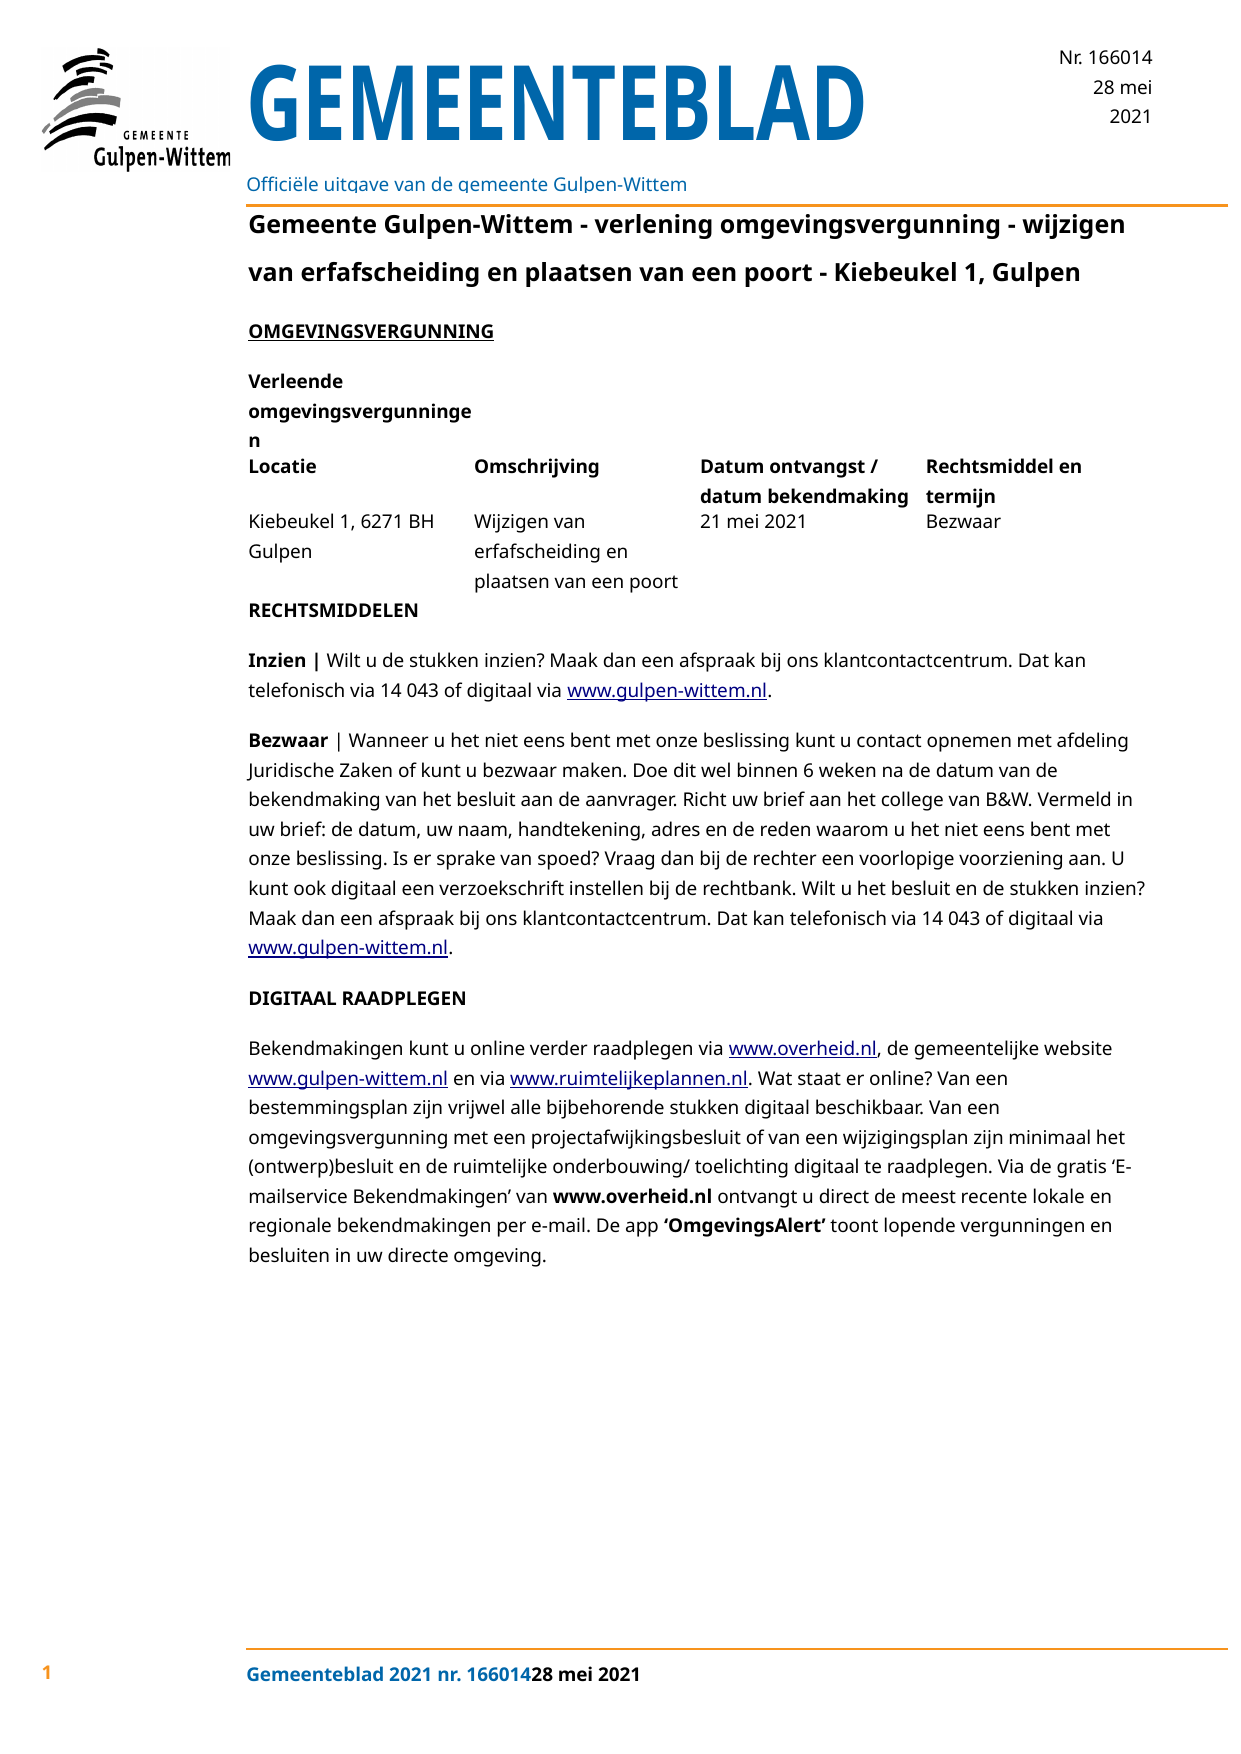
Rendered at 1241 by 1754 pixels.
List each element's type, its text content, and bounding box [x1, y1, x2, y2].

text Bekendmakingen kunt u online verder raadplegen via www.overheid.nl, de gemeentelijke website www.gulpen-wittem.nl en via www.ruimtelijkeplannen.nl. Wat staat er online? Van een bestemmingsplan zijn vrijwel alle bijbehorende stukken digitaal beschikbaar. Van een omgevingsvergunning met een projectafwijkingsbesluit of van een wijzigingsplan zijn minimaal het (ontwerp)besluit en de ruimtelijke onderbouwing/ toelichting digitaal te raadplegen. Via de gratis ‘E-mailservice Bekendmakingen’ van www.overheid.nl ontvangt u direct de meest recente lokale en regionale bekendmakingen per e-mail. De app ‘OmgevingsAlert’ toont lopende vergunningen en besluiten in uw directe omgeving. [248, 1035, 1152, 1268]
text Inzien | Wilt u de stukken inzien? Maak dan een afspraak bij ons klantcontactcentrum. Dat kan telefonisch via 14 043 of digitaal via www.gulpen-wittem.nl. [248, 647, 1152, 702]
table_cell Wijzigen van erfafscheiding en plaatsen van een poort [474, 509, 700, 593]
text DIGITAAL RAADPLEGEN [248, 985, 1152, 1010]
text Bezwaar | Wanneer u het niet eens bent met onze beslissing kunt u contact opnemen met afdeling Juridische Zaken of kunt u bezwaar maken. Doe dit wel binnen 6 weken na de datum van de bekendmaking van het besluit aan de aanvrager. Richt uw brief aan het college van B&W. Vermeld in uw brief: de datum, uw naam, handtekening, adres en de reden waarom u het niet eens bent met onze beslissing. Is er sprake van spoed? Vraag dan bij de rechter een voorlopige voorziening aan. U kunt ook digitaal een verzoekschrift instellen bij de rechtbank. Wilt u het besluit en de stukken inzien? Maak dan een afspraak bij ons klantcontactcentrum. Dat kan telefonisch via 14 043 of digitaal via www.gulpen-wittem.nl. [248, 727, 1152, 960]
text RECHTSMIDDELEN [248, 597, 1152, 622]
text Gemeente Gulpen-Wittem - verlening omgevingsvergunning - wijzigen van erfafscheiding en plaatsen van een poort - Kiebeukel 1, Gulpen [248, 207, 1152, 288]
table_cell Datum ontvangst / datum bekendmaking [700, 453, 926, 509]
table_cell Rechtsmiddel en termijn [926, 453, 1152, 509]
table_cell Locatie [248, 453, 474, 509]
table_header [926, 369, 1152, 453]
table_cell 21 mei 2021 [700, 509, 926, 593]
table_header [474, 369, 700, 453]
picture [41, 47, 231, 172]
table_cell Bezwaar [926, 509, 1152, 593]
text OMGEVINGSVERGUNNING [248, 318, 1152, 344]
table_header Verleende omgevingsvergunningen [248, 369, 474, 453]
table_header [700, 369, 926, 453]
table_cell Omschrijving [474, 453, 700, 509]
table_cell Kiebeukel 1, 6271 BH Gulpen [248, 509, 474, 593]
